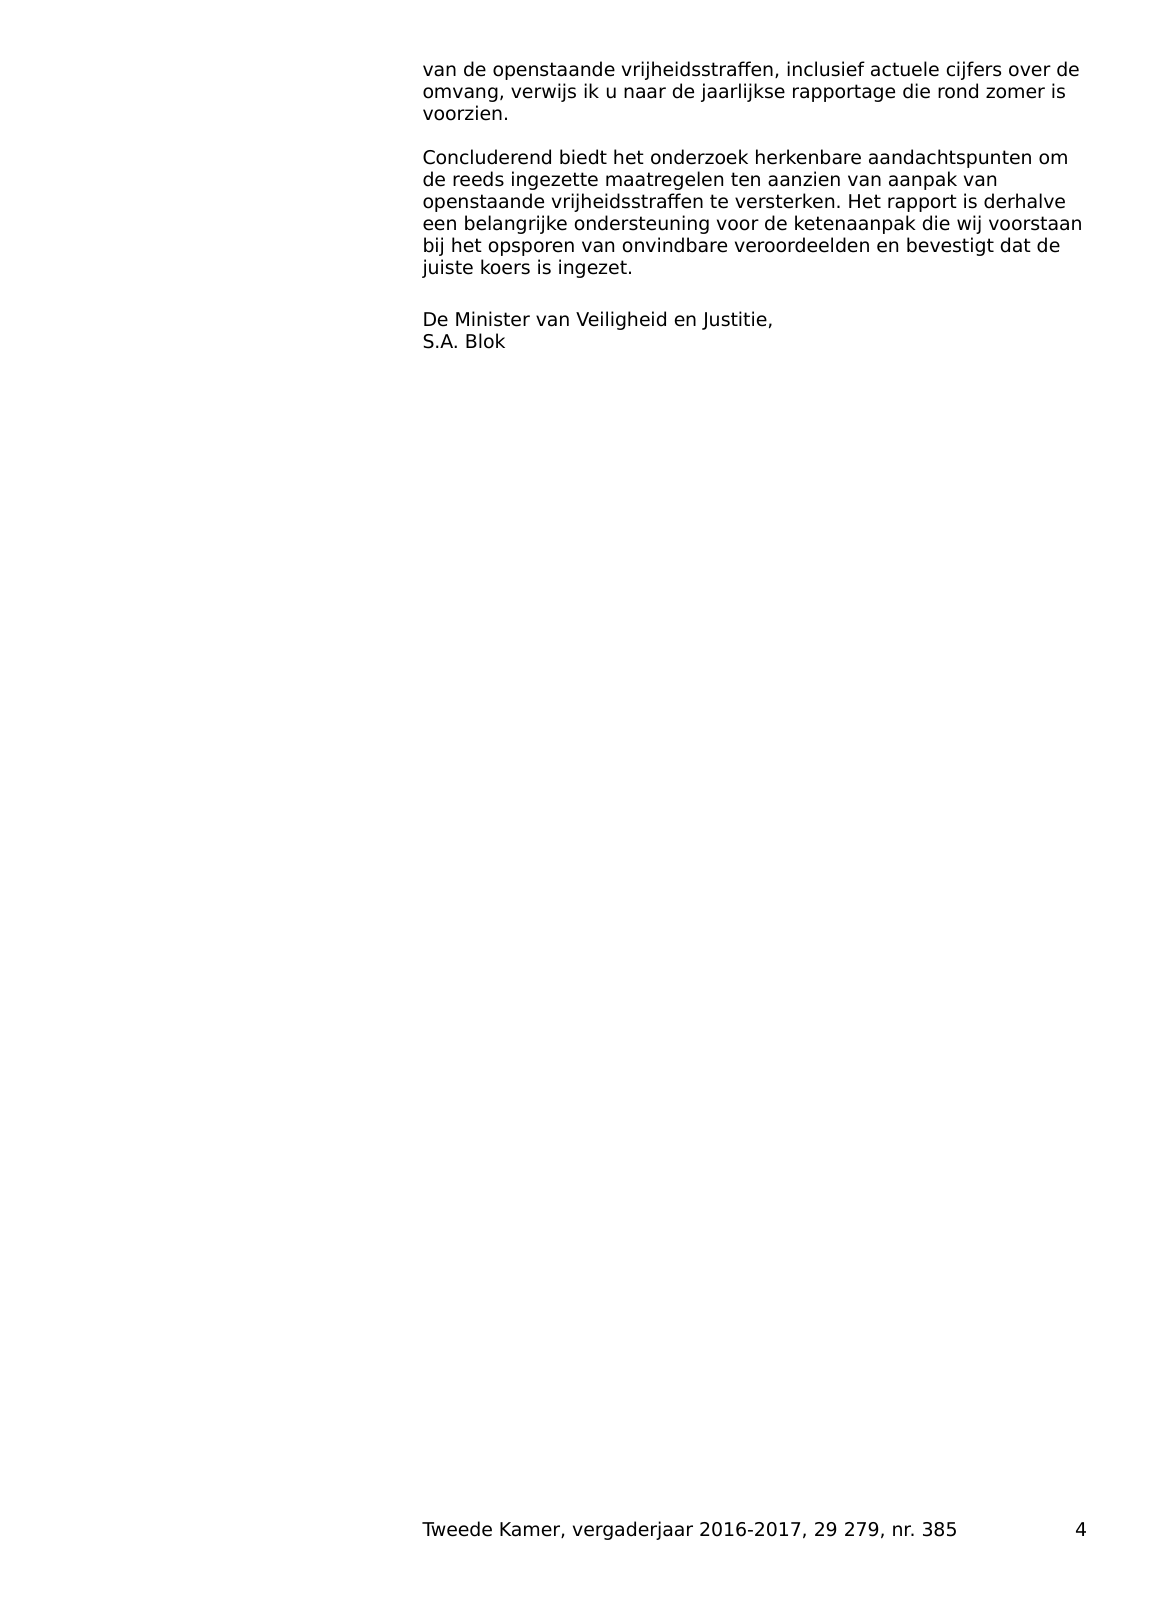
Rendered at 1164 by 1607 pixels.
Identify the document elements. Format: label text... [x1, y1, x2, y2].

text De Minister van Veiligheid en Justitie, S.A. Blok [422, 309, 1087, 353]
text Concluderend biedt het onderzoek herkenbare aandachtspunten om de reeds ingezette maatregelen ten aanzien van aanpak van openstaande vrijheidsstraffen te versterken. Het rapport is derhalve een belangrijke ondersteuning voor de ketenaanpak die wij voorstaan bij het opsporen van onvindbare veroordeelden en bevestigt dat de juiste koers is ingezet. [422, 147, 1087, 279]
text van de openstaande vrijheidsstraffen, inclusief actuele cijfers over de omvang, verwijs ik u naar de jaarlijkse rapportage die rond zomer is voorzien. [422, 59, 1087, 125]
